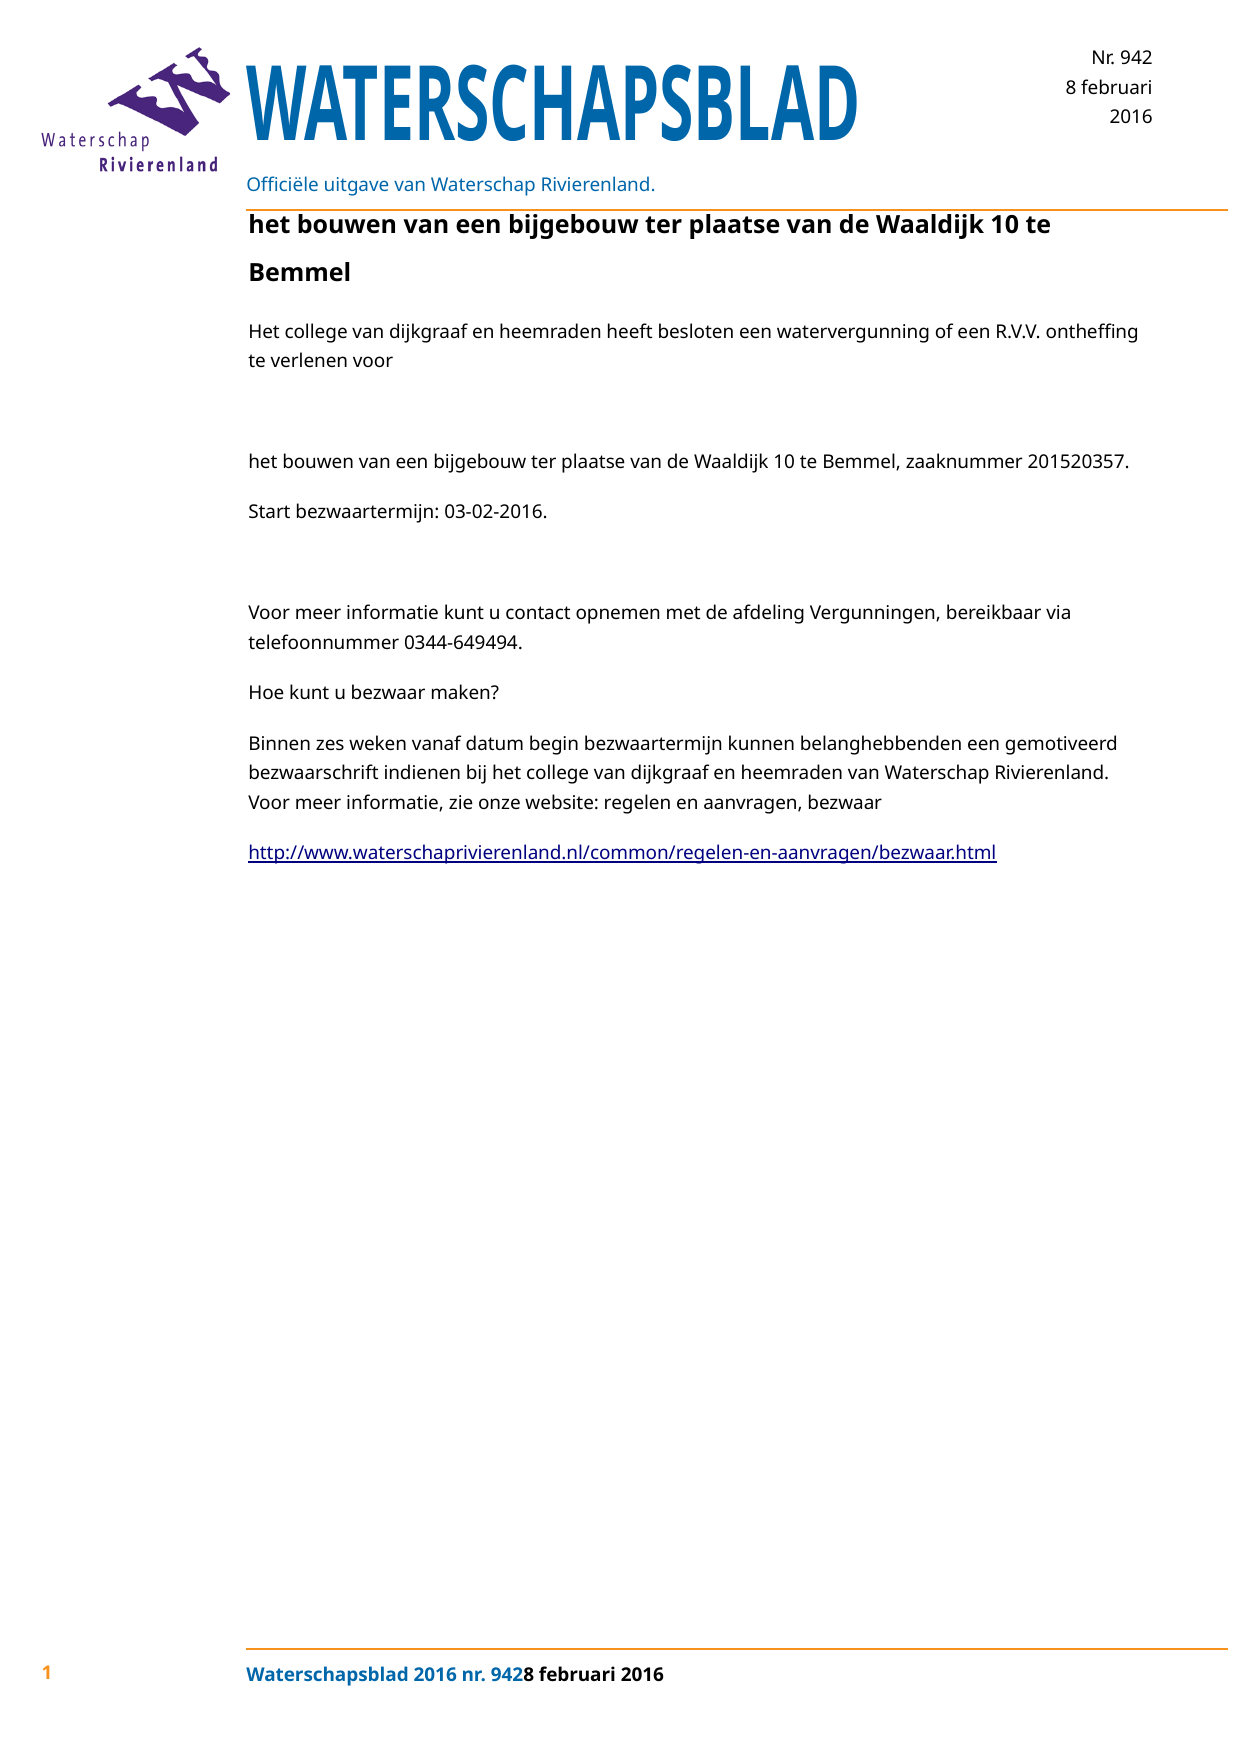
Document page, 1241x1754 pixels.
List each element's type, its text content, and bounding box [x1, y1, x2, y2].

text Voor meer informatie kunt u contact opnemen met de afdeling Vergunningen, bereikbaar via telefoonnummer 0344-649494. [248, 599, 1152, 655]
text het bouwen van een bijgebouw ter plaatse van de Waaldijk 10 te Bemmel, zaaknummer 201520357. [248, 448, 1152, 474]
text http://www.waterschaprivierenland.nl/common/regelen-en-aanvragen/bezwaar.html [248, 839, 1152, 865]
text Hoe kunt u bezwaar maken? [248, 679, 1152, 705]
text Start bezwaartermijn: 03-02-2016. [248, 499, 1152, 524]
picture [41, 47, 231, 172]
text Binnen zes weken vanaf datum begin bezwaartermijn kunnen belanghebbenden een gemotiveerd bezwaarschrift indienen bij het college van dijkgraaf en heemraden van Waterschap Rivierenland. Voor meer informatie, zie onze website: regelen en aanvragen, bezwaar [248, 730, 1152, 815]
text Het college van dijkgraaf en heemraden heeft besloten een watervergunning of een R.V.V. ontheffing te verlenen voor [248, 318, 1152, 373]
text het bouwen van een bijgebouw ter plaatse van de Waaldijk 10 te Bemmel [248, 211, 1152, 288]
